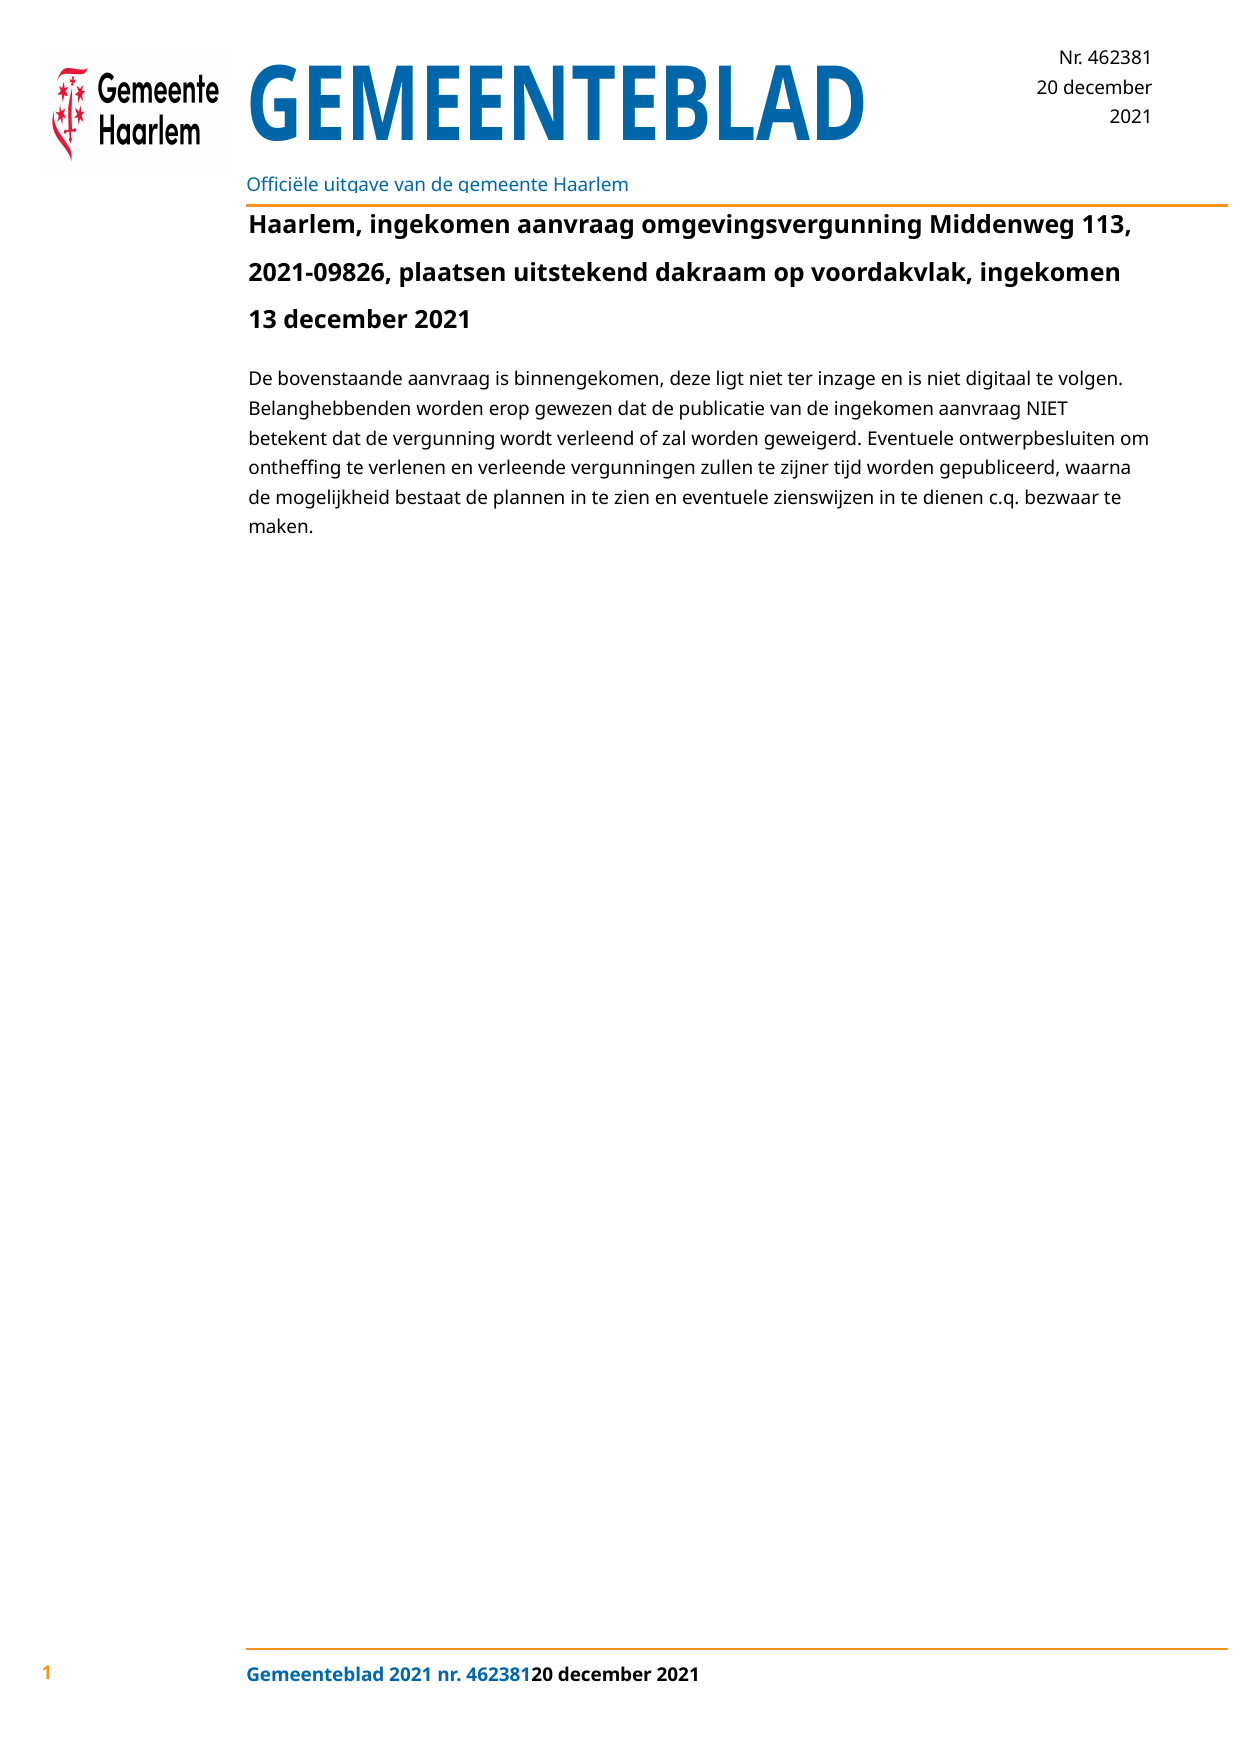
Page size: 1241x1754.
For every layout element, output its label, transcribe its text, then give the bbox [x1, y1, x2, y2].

text Haarlem, ingekomen aanvraag omgevingsvergunning Middenweg 113, 2021-09826, plaatsen uitstekend dakraam op voordakvlak, ingekomen 13 december 2021 [248, 207, 1152, 336]
text De bovenstaande aanvraag is binnengekomen, deze ligt niet ter inzage en is niet digitaal te volgen. Belanghebbenden worden erop gewezen dat de publicatie van de ingekomen aanvraag NIET betekent dat de vergunning wordt verleend of zal worden geweigerd. Eventuele ontwerpbesluiten om ontheffing te verlenen en verleende vergunningen zullen te zijner tijd worden gepubliceerd, waarna de mogelijkheid bestaat de plannen in te zien en eventuele zienswijzen in te dienen c.q. bezwaar te maken. [248, 366, 1152, 539]
picture [41, 47, 231, 172]
